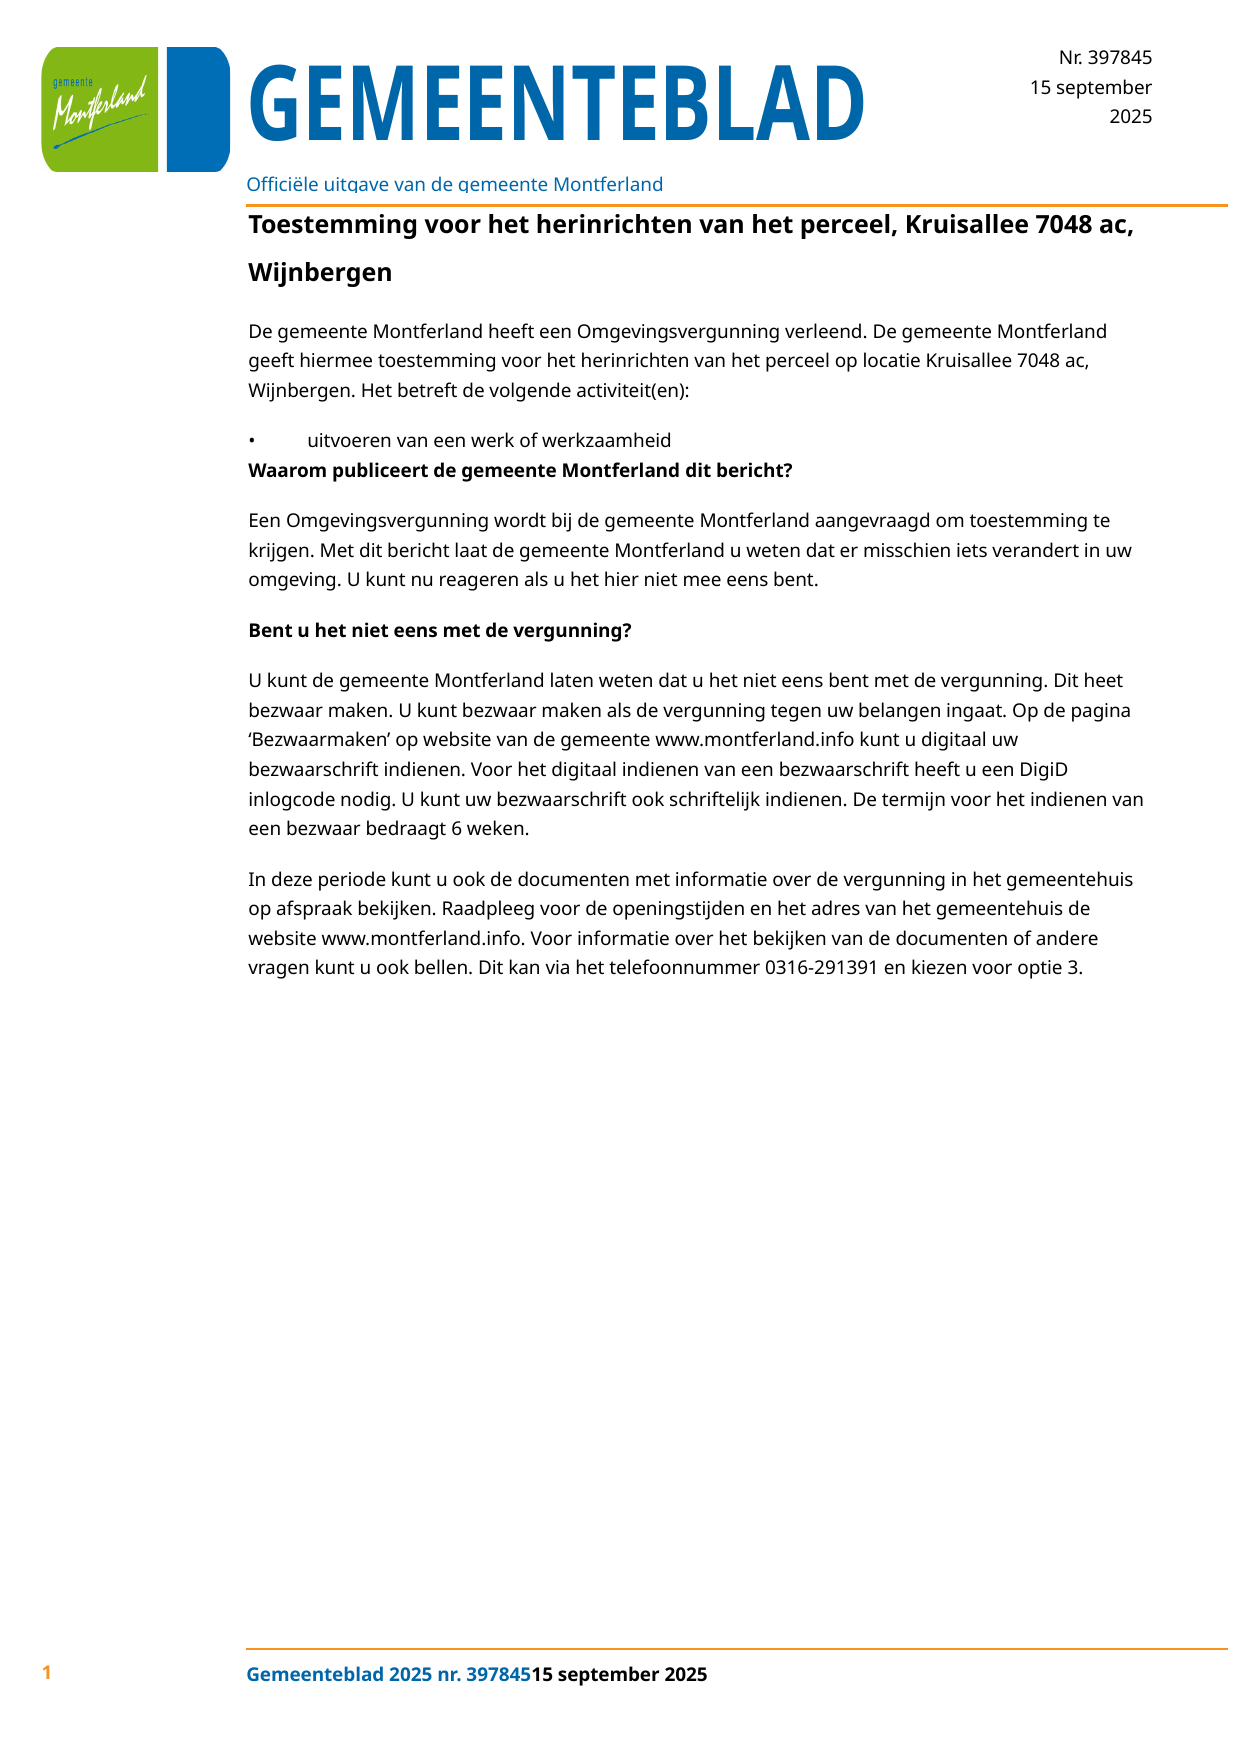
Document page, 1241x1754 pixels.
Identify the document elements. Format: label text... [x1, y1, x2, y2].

text Waarom publiceert de gemeente Montferland dit bericht? [248, 457, 1152, 483]
list uitvoeren van een werk of werkzaamheid [248, 427, 1152, 453]
text U kunt de gemeente Montferland laten weten dat u het niet eens bent met de vergunning. Dit heet bezwaar maken. U kunt bezwaar maken als de vergunning tegen uw belangen ingaat. Op de pagina ‘Bezwaarmaken’ op website van de gemeente www.montferland.info kunt u digitaal uw bezwaarschrift indienen. Voor het digitaal indienen van een bezwaarschrift heeft u een DigiD inlogcode nodig. U kunt uw bezwaarschrift ook schriftelijk indienen. De termijn voor het indienen van een bezwaar bedraagt 6 weken. [248, 667, 1152, 841]
text Bent u het niet eens met de vergunning? [248, 617, 1152, 643]
picture [41, 47, 231, 172]
text Een Omgevingsvergunning wordt bij de gemeente Montferland aangevraagd om toestemming te krijgen. Met dit bericht laat de gemeente Montferland u weten dat er misschien iets verandert in uw omgeving. U kunt nu reageren als u het hier niet mee eens bent. [248, 507, 1152, 592]
text De gemeente Montferland heeft een Omgevingsvergunning verleend. De gemeente Montferland geeft hiermee toestemming voor het herinrichten van het perceel op locatie Kruisallee 7048 ac, Wijnbergen. Het betreft de volgende activiteit(en): [248, 318, 1152, 403]
text Toestemming voor het herinrichten van het perceel, Kruisallee 7048 ac, Wijnbergen [248, 207, 1152, 288]
text In deze periode kunt u ook de documenten met informatie over de vergunning in het gemeentehuis op afspraak bekijken. Raadpleeg voor de openingstijden en het adres van het gemeentehuis de website www.montferland.info. Voor informatie over het bekijken van de documenten of andere vragen kunt u ook bellen. Dit kan via het telefoonnummer 0316-291391 en kiezen voor optie 3. [248, 866, 1152, 980]
